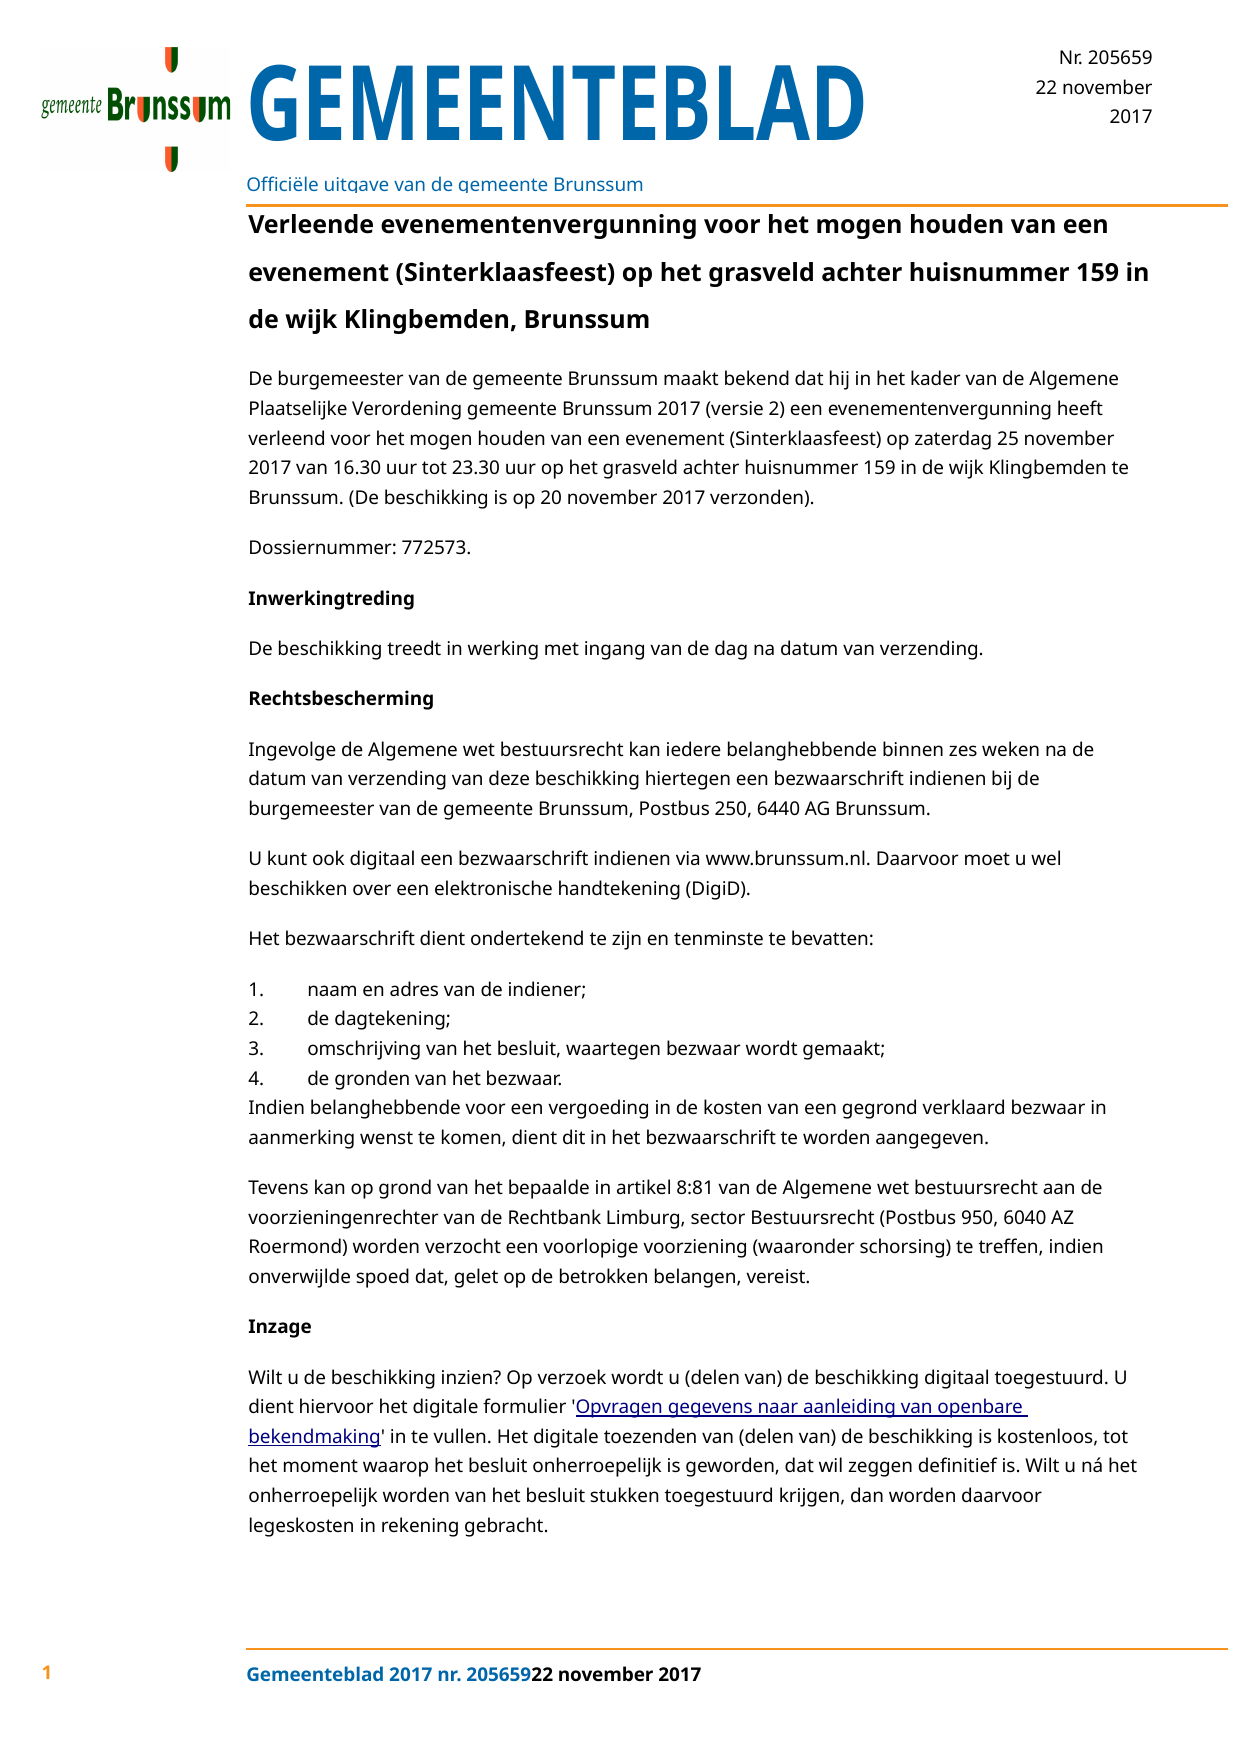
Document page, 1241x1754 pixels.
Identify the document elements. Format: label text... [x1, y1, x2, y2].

text Dossiernummer: 772573. [248, 534, 1152, 560]
picture [41, 47, 231, 172]
list de dagtekening; [248, 1006, 1152, 1031]
text De beschikking treedt in werking met ingang van de dag na datum van verzending. [248, 635, 1152, 661]
text Indien belanghebbende voor een vergoeding in de kosten van een gegrond verklaard bezwaar in aanmerking wenst te komen, dient dit in het bezwaarschrift te worden aangegeven. [248, 1094, 1152, 1149]
text Inzage [248, 1313, 1152, 1339]
text Rechtsbescherming [248, 686, 1152, 711]
list omschrijving van het besluit, waartegen bezwaar wordt gemaakt; [248, 1035, 1152, 1061]
text De burgemeester van de gemeente Brunssum maakt bekend dat hij in het kader van de Algemene Plaatselijke Verordening gemeente Brunssum 2017 (versie 2) een evenementenvergunning heeft verleend voor het mogen houden van een evenement (Sinterklaasfeest) op zaterdag 25 november 2017 van 16.30 uur tot 23.30 uur op het grasveld achter huisnummer 159 in de wijk Klingbemden te Brunssum. (De beschikking is op 20 november 2017 verzonden). [248, 366, 1152, 509]
text Verleende evenementenvergunning voor het mogen houden van een evenement (Sinterklaasfeest) op het grasveld achter huisnummer 159 in de wijk Klingbemden, Brunssum [248, 207, 1152, 336]
text Wilt u de beschikking inzien? Op verzoek wordt u (delen van) de beschikking digitaal toegestuurd. U dient hiervoor het digitale formulier 'Opvragen gegevens naar aanleiding van openbare bekendmaking' in te vullen. Het digitale toezenden van (delen van) de beschikking is kostenloos, tot het moment waarop het besluit onherroepelijk is geworden, dat wil zeggen definitief is. Wilt u ná het onherroepelijk worden van het besluit stukken toegestuurd krijgen, dan worden daarvoor legeskosten in rekening gebracht. [248, 1364, 1152, 1537]
text Ingevolge de Algemene wet bestuursrecht kan iedere belanghebbende binnen zes weken na de datum van verzending van deze beschikking hiertegen een bezwaarschrift indienen bij de burgemeester van de gemeente Brunssum, Postbus 250, 6440 AG Brunssum. [248, 736, 1152, 821]
text Tevens kan op grond van het bepaalde in artikel 8:81 van de Algemene wet bestuursrecht aan de voorzieningenrechter van de Rechtbank Limburg, sector Bestuursrecht (Postbus 950, 6040 AZ Roermond) worden verzocht een voorlopige voorziening (waaronder schorsing) te treffen, indien onverwijlde spoed dat, gelet op de betrokken belangen, vereist. [248, 1174, 1152, 1289]
list naam en adres van de indiener; [248, 976, 1152, 1002]
list de gronden van het bezwaar. [248, 1065, 1152, 1090]
text Inwerkingtreding [248, 585, 1152, 610]
text U kunt ook digitaal een bezwaarschrift indienen via www.brunssum.nl. Daarvoor moet u wel beschikken over een elektronische handtekening (DigiD). [248, 846, 1152, 901]
text Het bezwaarschrift dient ondertekend te zijn en tenminste te bevatten: [248, 926, 1152, 951]
